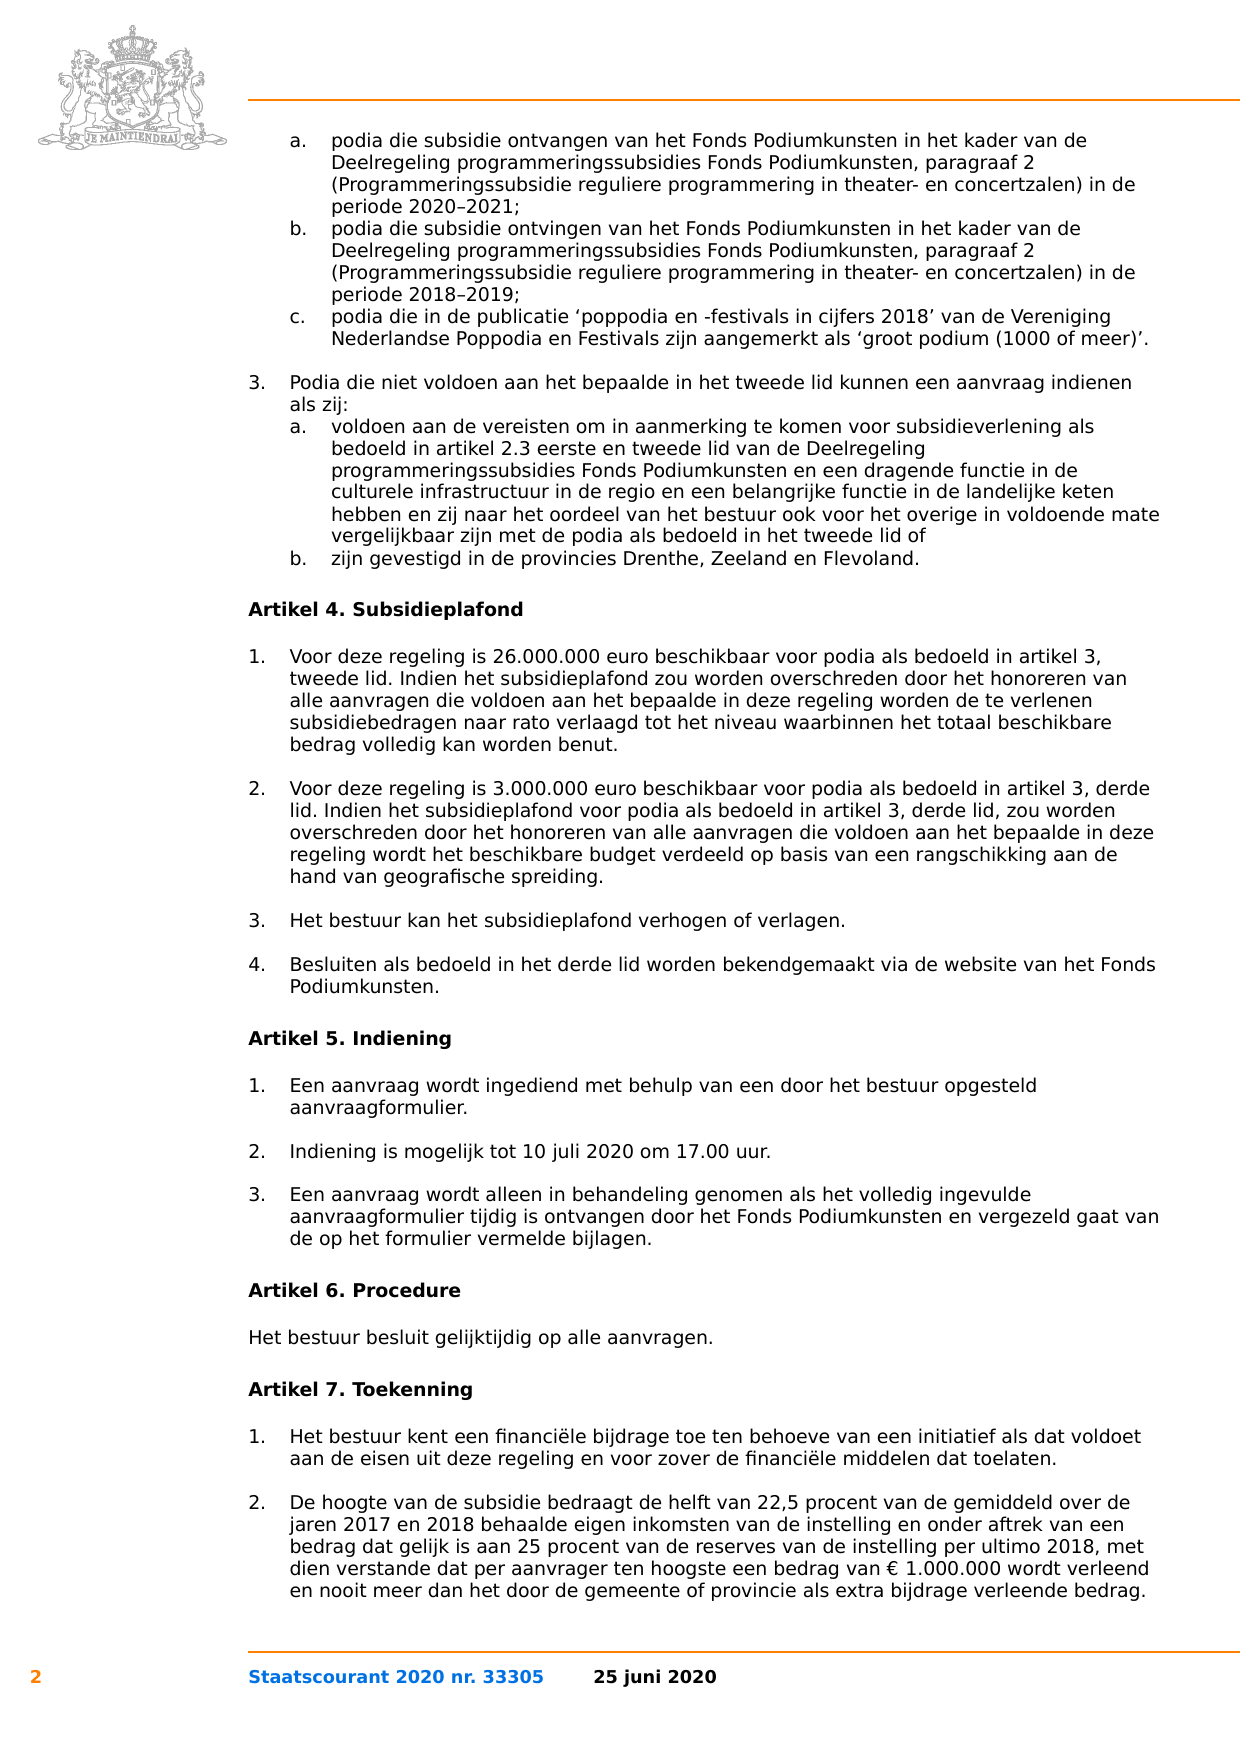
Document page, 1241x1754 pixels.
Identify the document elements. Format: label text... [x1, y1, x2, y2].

text Het bestuur besluit gelijktijdig op alle aanvragen. [248, 1327, 1163, 1349]
text 2. De hoogte van de subsidie bedraagt de helft van 22,5 procent van de gemiddeld over de jaren 2017 en 2018 behaalde eigen inkomsten van de instelling en onder aftrek van een bedrag dat gelijk is aan 25 procent van de reserves van de instelling per ultimo 2018, met dien verstande dat per aanvrager ten hoogste een bedrag van € 1.000.000 wordt verleend en nooit meer dan het door de gemeente of provincie als extra bijdrage verleende bedrag. [248, 1492, 1163, 1602]
text 2. Voor deze regeling is 3.000.000 euro beschikbaar voor podia als bedoeld in artikel 3, derde lid. Indien het subsidieplafond voor podia als bedoeld in artikel 3, derde lid, zou worden overschreden door het honoreren van alle aanvragen die voldoen aan het bepaalde in deze regeling wordt het beschikbare budget verdeeld op basis van een rangschikking aan de hand van geografische spreiding. [248, 778, 1163, 888]
text b. podia die subsidie ontvingen van het Fonds Podiumkunsten in het kader van de Deelregeling programmeringssubsidies Fonds Podiumkunsten, paragraaf 2 (Programmeringssubsidie reguliere programmering in theater- en concertzalen) in de periode 2018–2019; [289, 218, 1163, 306]
subtitle Artikel 7. Toekenning [248, 1379, 1163, 1401]
text 2. Indiening is mogelijk tot 10 juli 2020 om 17.00 uur. [248, 1141, 1163, 1162]
text 3. Een aanvraag wordt alleen in behandeling genomen als het volledig ingevulde aanvraagformulier tijdig is ontvangen door het Fonds Podiumkunsten en vergezeld gaat van de op het formulier vermelde bijlagen. [248, 1184, 1163, 1250]
text 3. Het bestuur kan het subsidieplafond verhogen of verlagen. [248, 910, 1163, 932]
text 3. Podia die niet voldoen aan het bepaalde in het tweede lid kunnen een aanvraag indienen als zij: [248, 372, 1163, 416]
text 1. Het bestuur kent een financiële bijdrage toe ten behoeve van een initiatief als dat voldoet aan de eisen uit deze regeling en voor zover de financiële middelen dat toelaten. [248, 1426, 1163, 1470]
subtitle Artikel 4. Subsidieplafond [248, 599, 1163, 621]
subtitle Artikel 5. Indiening [248, 1028, 1163, 1050]
picture [38, 25, 227, 150]
text 1. Voor deze regeling is 26.000.000 euro beschikbaar voor podia als bedoeld in artikel 3, tweede lid. Indien het subsidieplafond zou worden overschreden door het honoreren van alle aanvragen die voldoen aan het bepaalde in deze regeling worden de te verlenen subsidiebedragen naar rato verlaagd tot het niveau waarbinnen het totaal beschikbare bedrag volledig kan worden benut. [248, 646, 1163, 756]
text 4. Besluiten als bedoeld in het derde lid worden bekendgemaakt via de website van het Fonds Podiumkunsten. [248, 954, 1163, 998]
text b. zijn gevestigd in de provincies Drenthe, Zeeland en Flevoland. [289, 547, 1163, 569]
text a. podia die subsidie ontvangen van het Fonds Podiumkunsten in het kader van de Deelregeling programmeringssubsidies Fonds Podiumkunsten, paragraaf 2 (Programmeringssubsidie reguliere programmering in theater- en concertzalen) in de periode 2020–2021; [289, 130, 1163, 218]
subtitle Artikel 6. Procedure [248, 1280, 1163, 1302]
text 1. Een aanvraag wordt ingediend met behulp van een door het bestuur opgesteld aanvraagformulier. [248, 1075, 1163, 1119]
text a. voldoen aan de vereisten om in aanmerking te komen voor subsidieverlening als bedoeld in artikel 2.3 eerste en tweede lid van de Deelregeling programmeringssubsidies Fonds Podiumkunsten en een dragende functie in de culturele infrastructuur in de regio en een belangrijke functie in de landelijke keten hebben en zij naar het oordeel van het bestuur ook voor het overige in voldoende mate vergelijkbaar zijn met de podia als bedoeld in het tweede lid of [289, 416, 1163, 547]
text c. podia die in de publicatie ‘poppodia en -festivals in cijfers 2018’ van de Vereniging Nederlandse Poppodia en Festivals zijn aangemerkt als ‘groot podium (1000 of meer)’. [289, 306, 1163, 350]
